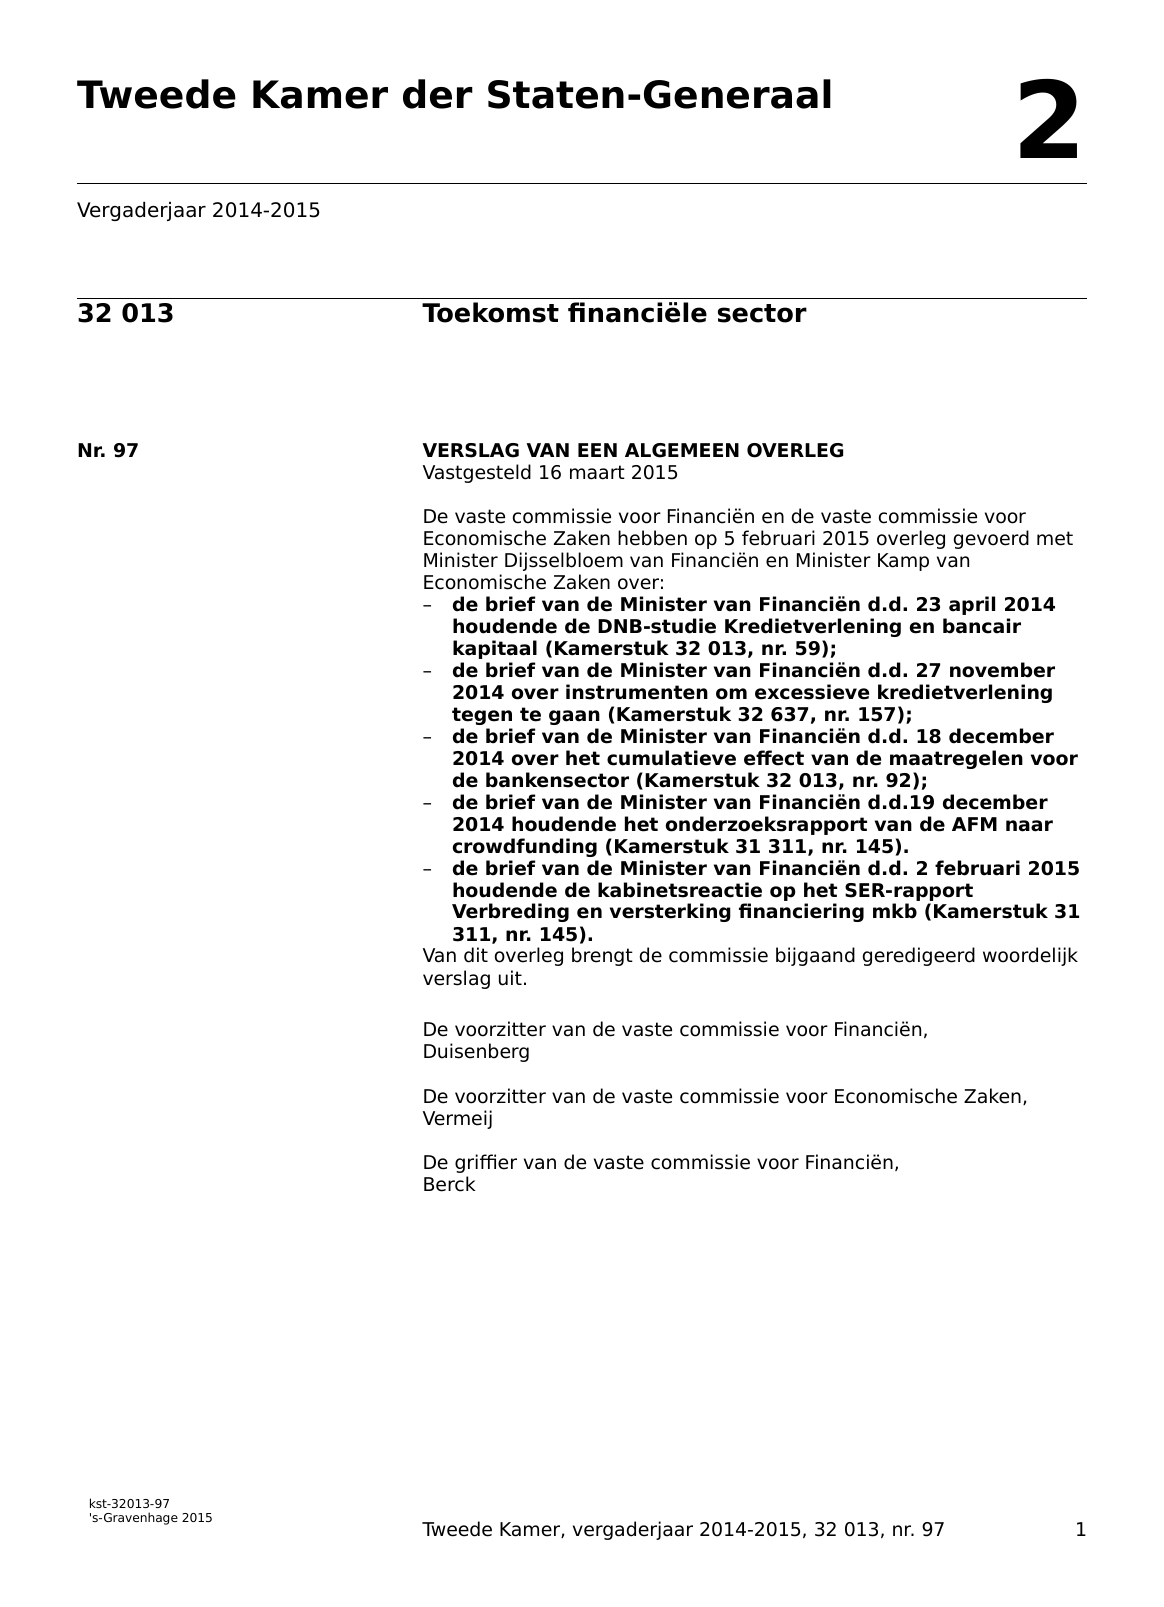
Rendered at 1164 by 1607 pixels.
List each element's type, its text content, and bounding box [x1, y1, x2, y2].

text – de brief van de Minister van Financiën d.d. 2 februari 2015 houdende de kabinetsreactie op het SER-rapport Verbreding en versterking financiering mkb (Kamerstuk 31 311, nr. 145). [422, 857, 1087, 945]
text Van dit overleg brengt de commissie bijgaand geredigeerd woordelijk verslag uit. [422, 945, 1087, 989]
table_header 2 [886, 59, 1087, 183]
text 's-Gravenhage 2015 [88, 1511, 323, 1525]
text Vastgesteld 16 maart 2015 [422, 462, 1087, 484]
text De voorzitter van de vaste commissie voor Economische Zaken, Vermeij [422, 1086, 1087, 1129]
text – de brief van de Minister van Financiën d.d. 23 april 2014 houdende de DNB-studie Kredietverlening en bancair kapitaal (Kamerstuk 32 013, nr. 59); [422, 594, 1087, 660]
subtitle 32 013 Toekomst financiële sector [77, 299, 1087, 329]
text – de brief van de Minister van Financiën d.d. 27 november 2014 over instrumenten om excessieve kredietverlening tegen te gaan (Kamerstuk 32 637, nr. 157); [422, 660, 1087, 726]
text – de brief van de Minister van Financiën d.d.19 december 2014 houdende het onderzoeksrapport van de AFM naar crowdfunding (Kamerstuk 31 311, nr. 145). [422, 792, 1087, 857]
subtitle Nr. 97 VERSLAG VAN EEN ALGEMEEN OVERLEG [77, 440, 1087, 462]
text kst-32013-97 [88, 1497, 323, 1511]
text – de brief van de Minister van Financiën d.d. 18 december 2014 over het cumulatieve effect van de maatregelen voor de bankensector (Kamerstuk 32 013, nr. 92); [422, 726, 1087, 792]
text De voorzitter van de vaste commissie voor Financiën, Duisenberg [422, 1019, 1087, 1063]
table_cell Vergaderjaar 2014-2015 [77, 184, 1087, 298]
text De vaste commissie voor Financiën en de vaste commissie voor Economische Zaken hebben op 5 februari 2015 overleg gevoerd met Minister Dijsselbloem van Financiën en Minister Kamp van Economische Zaken over: [422, 506, 1087, 594]
table_header Tweede Kamer der Staten-Generaal [77, 59, 886, 183]
text De griffier van de vaste commissie voor Financiën, Berck [422, 1152, 1087, 1196]
